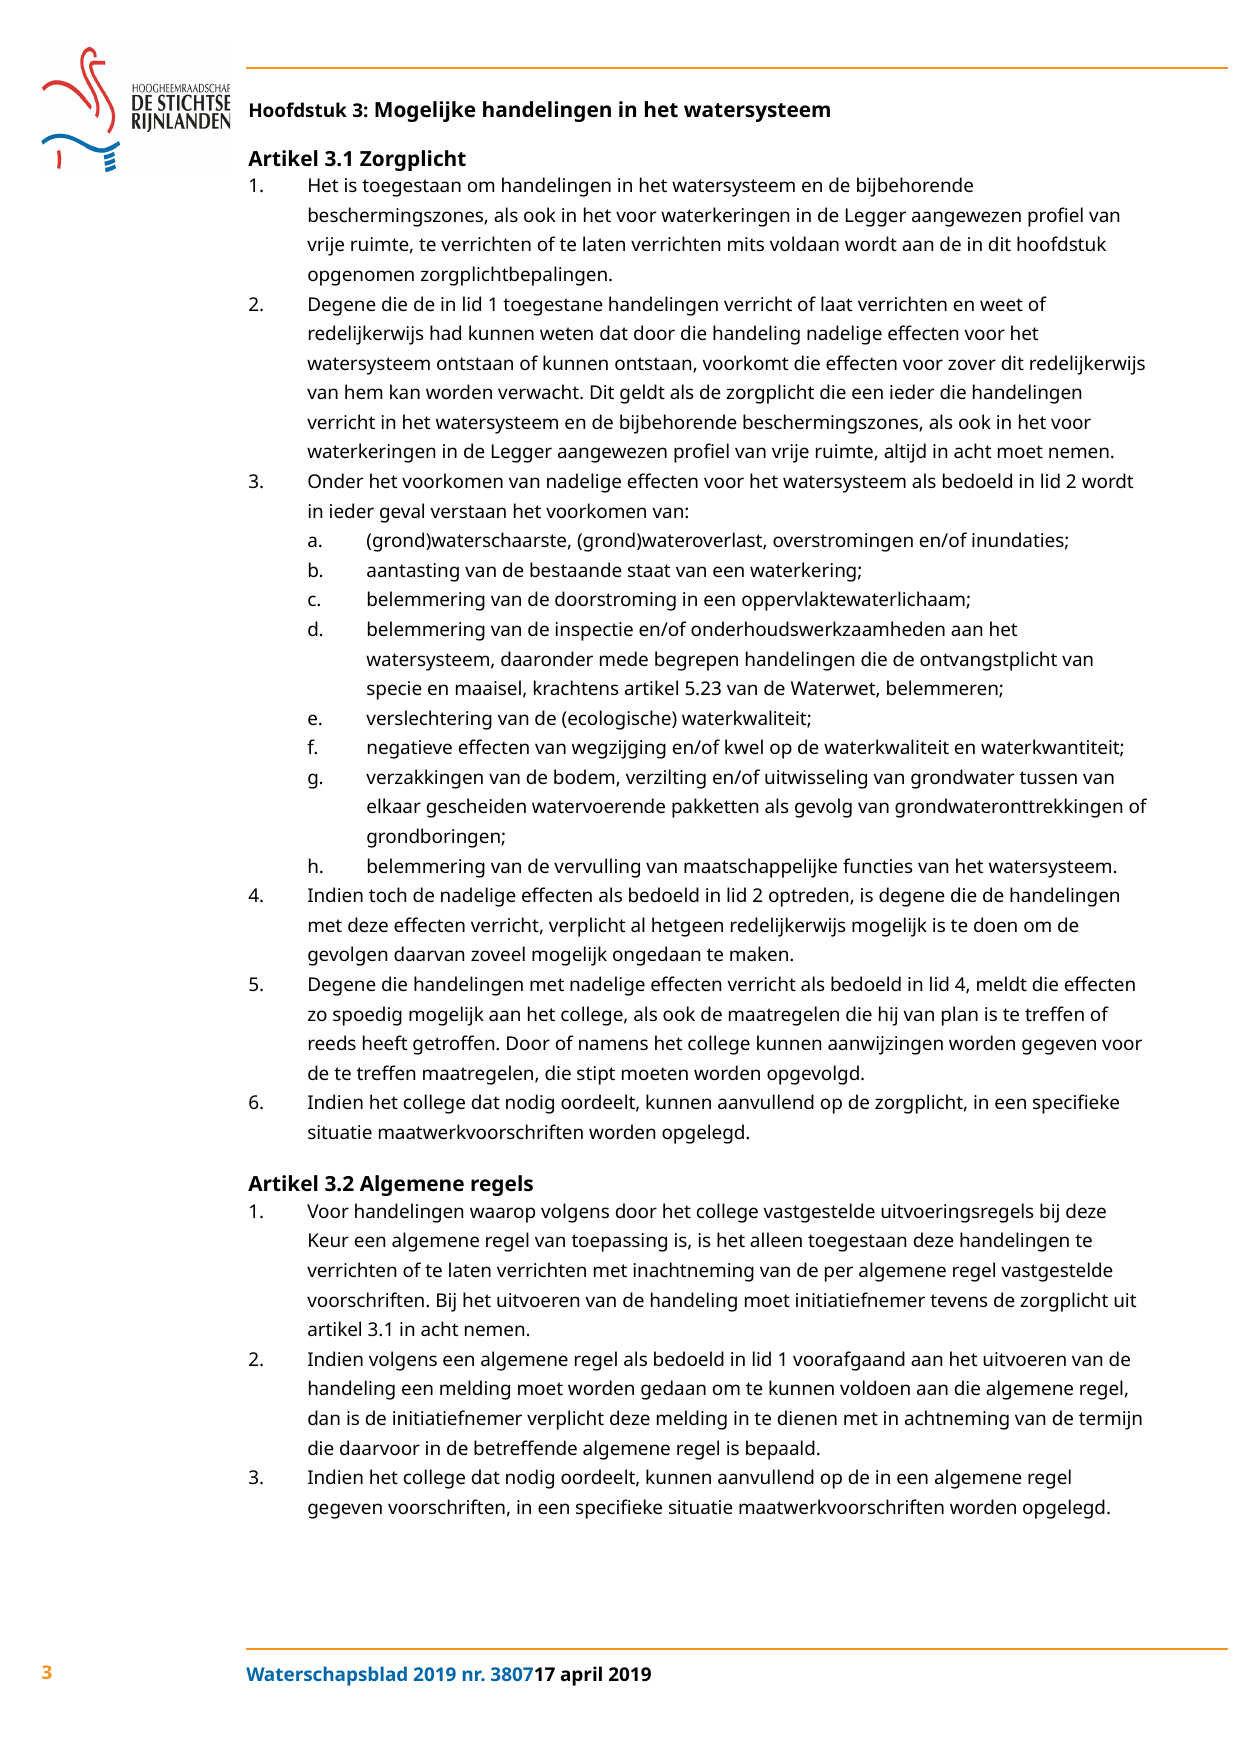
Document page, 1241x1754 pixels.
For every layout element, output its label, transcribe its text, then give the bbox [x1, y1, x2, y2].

list verzakkingen van de bodem, verzilting en/of uitwisseling van grondwater tussen van elkaar gescheiden watervoerende pakketten als gevolg van grondwateronttrekkingen of grondboringen; [307, 764, 1152, 849]
list Indien toch de nadelige effecten als bedoeld in lid 2 optreden, is degene die de handelingen met deze effecten verricht, verplicht al hetgeen redelijkerwijs mogelijk is te doen om de gevolgen daarvan zoveel mogelijk ongedaan te maken. [248, 882, 1152, 967]
list Het is toegestaan om handelingen in het watersysteem en de bijbehorende beschermingszones, als ook in het voor waterkeringen in de Legger aangewezen profiel van vrije ruimte, te verrichten of te laten verrichten mits voldaan wordt aan de in dit hoofdstuk opgenomen zorgplichtbepalingen. [248, 172, 1152, 287]
list Indien het college dat nodig oordeelt, kunnen aanvullend op de in een algemene regel gegeven voorschriften, in een specifieke situatie maatwerkvoorschriften worden opgelegd. [248, 1464, 1152, 1519]
list negatieve effecten van wegzijging en/of kwel op de waterkwaliteit en waterkwantiteit; [307, 734, 1152, 760]
list Indien volgens een algemene regel als bedoeld in lid 1 voorafgaand aan het uitvoeren van de handeling een melding moet worden gedaan om te kunnen voldoen aan die algemene regel, dan is de initiatiefnemer verplicht deze melding in te dienen met in achtneming van de termijn die daarvoor in de betreffende algemene regel is bepaald. [248, 1346, 1152, 1460]
picture [41, 47, 231, 172]
list Degene die handelingen met nadelige effecten verricht als bedoeld in lid 4, meldt die effecten zo spoedig mogelijk aan het college, als ook de maatregelen die hij van plan is te treffen of reeds heeft getroffen. Door of namens het college kunnen aanwijzingen worden gegeven voor de te treffen maatregelen, die stipt moeten worden opgevolgd. [248, 971, 1152, 1086]
text Hoofdstuk 3: Mogelijke handelingen in het watersysteem [248, 95, 1152, 123]
text Artikel 3.1 Zorgplicht [248, 144, 1152, 172]
list Voor handelingen waarop volgens door het college vastgestelde uitvoeringsregels bij deze Keur een algemene regel van toepassing is, is het alleen toegestaan deze handelingen te verrichten of te laten verrichten met inachtneming van de per algemene regel vastgestelde voorschriften. Bij het uitvoeren van de handeling moet initiatiefnemer tevens de zorgplicht uit artikel 3.1 in acht nemen. [248, 1198, 1152, 1342]
list Onder het voorkomen van nadelige effecten voor het watersysteem als bedoeld in lid 2 wordt in ieder geval verstaan het voorkomen van: [248, 468, 1152, 524]
list Indien het college dat nodig oordeelt, kunnen aanvullend op de zorgplicht, in een specifieke situatie maatwerkvoorschriften worden opgelegd. [248, 1089, 1152, 1145]
list belemmering van de doorstroming in een oppervlaktewaterlichaam; [307, 587, 1152, 612]
list aantasting van de bestaande staat van een waterkering; [307, 557, 1152, 583]
list belemmering van de vervulling van maatschappelijke functies van het watersysteem. [307, 853, 1152, 879]
list (grond)waterschaarste, (grond)wateroverlast, overstromingen en/of inundaties; [307, 527, 1152, 553]
list Degene die de in lid 1 toegestane handelingen verricht of laat verrichten en weet of redelijkerwijs had kunnen weten dat door die handeling nadelige effecten voor het watersysteem ontstaan of kunnen ontstaan, voorkomt die effecten voor zover dit redelijkerwijs van hem kan worden verwacht. Dit geldt als de zorgplicht die een ieder die handelingen verricht in het watersysteem en de bijbehorende beschermingszones, als ook in het voor waterkeringen in de Legger aangewezen profiel van vrije ruimte, altijd in acht moet nemen. [248, 291, 1152, 464]
text Artikel 3.2 Algemene regels [248, 1169, 1152, 1198]
list verslechtering van de (ecologische) waterkwaliteit; [307, 705, 1152, 731]
list belemmering van de inspectie en/of onderhoudswerkzaamheden aan het watersysteem, daaronder mede begrepen handelingen die de ontvangstplicht van specie en maaisel, krachtens artikel 5.23 van de Waterwet, belemmeren; [307, 616, 1152, 701]
